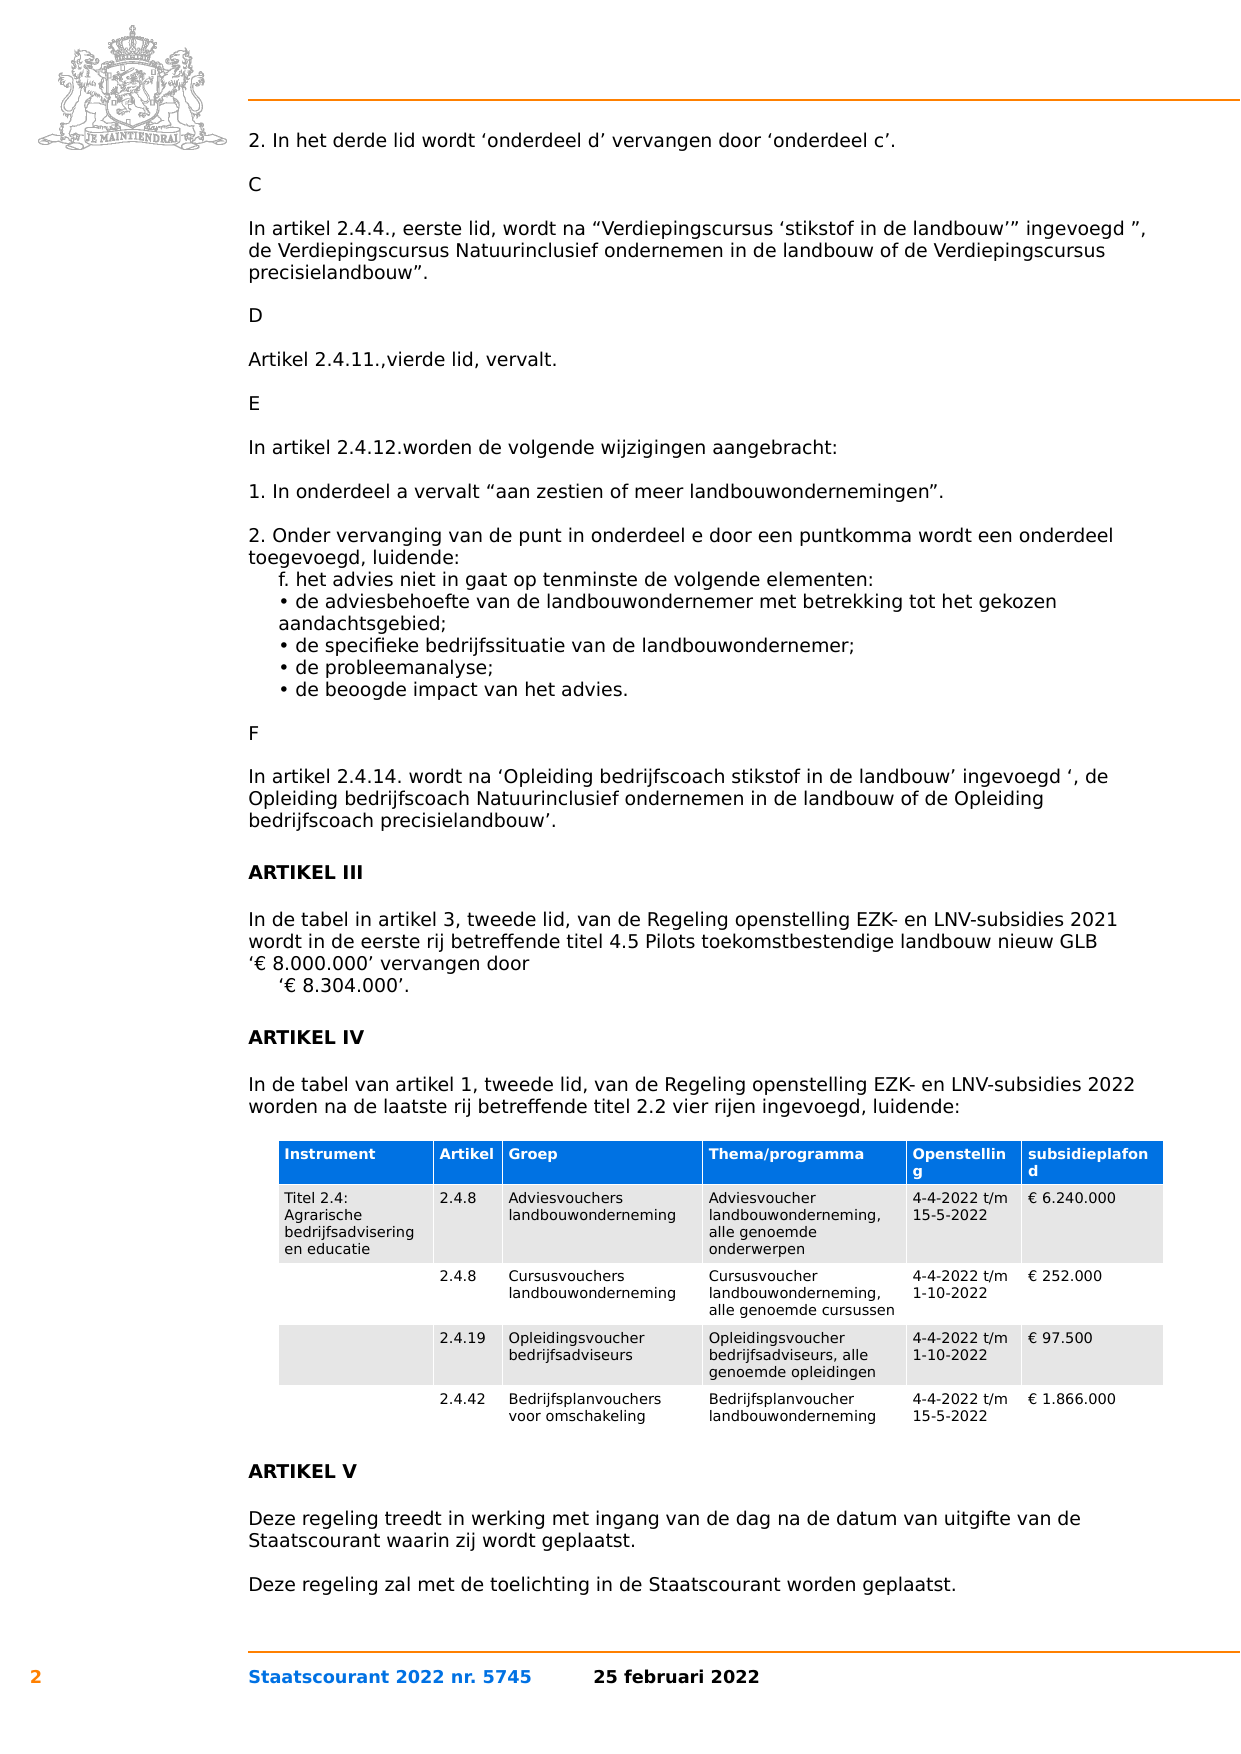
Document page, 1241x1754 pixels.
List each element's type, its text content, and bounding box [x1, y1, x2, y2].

table_cell 4-4-2022 t/m 15-5-2022 [907, 1185, 1021, 1263]
table_cell Adviesvoucher landbouwonderneming, alle genoemde onderwerpen [703, 1185, 906, 1263]
table_header subsidieplafond [1022, 1141, 1163, 1184]
table_header Artikel [434, 1141, 502, 1184]
table_cell 4-4-2022 t/m 1-10-2022 [907, 1264, 1021, 1324]
text D [248, 305, 1163, 327]
table_cell 2.4.19 [434, 1325, 502, 1385]
text In artikel 2.4.12.worden de volgende wijzigingen aangebracht: [248, 437, 1163, 459]
text C [248, 174, 1163, 196]
text 2. In het derde lid wordt ‘onderdeel d’ vervangen door ‘onderdeel c’. [248, 130, 1163, 152]
text • de probleemanalyse; [278, 657, 1163, 678]
table_cell 2.4.42 [434, 1386, 502, 1430]
table_cell Bedrijfsplanvoucher landbouwonderneming [703, 1386, 906, 1430]
text 1. In onderdeel a vervalt “aan zestien of meer landbouwondernemingen”. [248, 481, 1163, 503]
table_cell Opleidingsvoucher bedrijfsadviseurs [503, 1325, 702, 1385]
table_cell [279, 1264, 433, 1324]
table_cell 4-4-2022 t/m 15-5-2022 [907, 1386, 1021, 1430]
table_cell [279, 1325, 433, 1385]
table_cell € 6.240.000 [1022, 1185, 1163, 1263]
text ‘€ 8.304.000’. [278, 975, 1163, 997]
text E [248, 393, 1163, 415]
table_cell 2.4.8 [434, 1264, 502, 1324]
table_cell 2.4.8 [434, 1185, 502, 1263]
text • de beoogde impact van het advies. [278, 678, 1163, 701]
picture [38, 25, 227, 150]
table_cell Cursusvoucher landbouwonderneming, alle genoemde cursussen [703, 1264, 906, 1324]
table_cell € 97.500 [1022, 1325, 1163, 1385]
text 2. Onder vervanging van de punt in onderdeel e door een puntkomma wordt een onderdeel toegevoegd, luidende: [248, 525, 1163, 569]
table_cell Bedrijfsplanvouchers voor omschakeling [503, 1386, 702, 1430]
text Deze regeling treedt in werking met ingang van de dag na de datum van uitgifte van de Staatscourant waarin zij wordt geplaatst. [248, 1508, 1163, 1552]
text • de adviesbehoefte van de landbouwondernemer met betrekking tot het gekozen aandachtsgebied; [278, 591, 1163, 634]
table_cell Adviesvouchers landbouwonderneming [503, 1185, 702, 1263]
subtitle ARTIKEL V [248, 1461, 1163, 1483]
table_cell [279, 1386, 433, 1430]
table_cell € 1.866.000 [1022, 1386, 1163, 1430]
text Deze regeling zal met de toelichting in de Staatscourant worden geplaatst. [248, 1573, 1163, 1596]
text In artikel 2.4.14. wordt na ‘Opleiding bedrijfscoach stikstof in de landbouw’ ingevoegd ‘, de Opleiding bedrijfscoach Natuurinclusief ondernemen in de landbouw of de Opleiding bedrijfscoach precisielandbouw’. [248, 766, 1163, 832]
table_header Groep [503, 1141, 702, 1184]
table_cell 4-4-2022 t/m 1-10-2022 [907, 1325, 1021, 1385]
table_cell Cursusvouchers landbouwonderneming [503, 1264, 702, 1324]
text In artikel 2.4.4., eerste lid, wordt na “Verdiepingscursus ‘stikstof in de landbouw’” ingevoegd ”, de Verdiepingscursus Natuurinclusief ondernemen in de landbouw of de Verdiepingscursus precisielandbouw”. [248, 218, 1163, 283]
table_header Openstelling [907, 1141, 1021, 1184]
text f. het advies niet in gaat op tenminste de volgende elementen: [278, 569, 1163, 591]
subtitle ARTIKEL IV [248, 1027, 1163, 1049]
text F [248, 722, 1163, 744]
table_header Instrument [279, 1141, 433, 1184]
table_cell Titel 2.4: Agrarische bedrijfsadvisering en educatie [279, 1185, 433, 1263]
text Artikel 2.4.11.,vierde lid, vervalt. [248, 349, 1163, 371]
table_header Thema/programma [703, 1141, 906, 1184]
text In de tabel in artikel 3, tweede lid, van de Regeling openstelling EZK- en LNV-subsidies 2021 wordt in de eerste rij betreffende titel 4.5 Pilots toekomstbestendige landbouw nieuw GLB ‘€ 8.000.000’ vervangen door [248, 909, 1163, 975]
text • de specifieke bedrijfssituatie van de landbouwondernemer; [278, 634, 1163, 657]
text In de tabel van artikel 1, tweede lid, van de Regeling openstelling EZK- en LNV-subsidies 2022 worden na de laatste rij betreffende titel 2.2 vier rijen ingevoegd, luidende: [248, 1074, 1163, 1118]
subtitle ARTIKEL III [248, 862, 1163, 884]
table_cell € 252.000 [1022, 1264, 1163, 1324]
table_cell Opleidingsvoucher bedrijfsadviseurs, alle genoemde opleidingen [703, 1325, 906, 1385]
